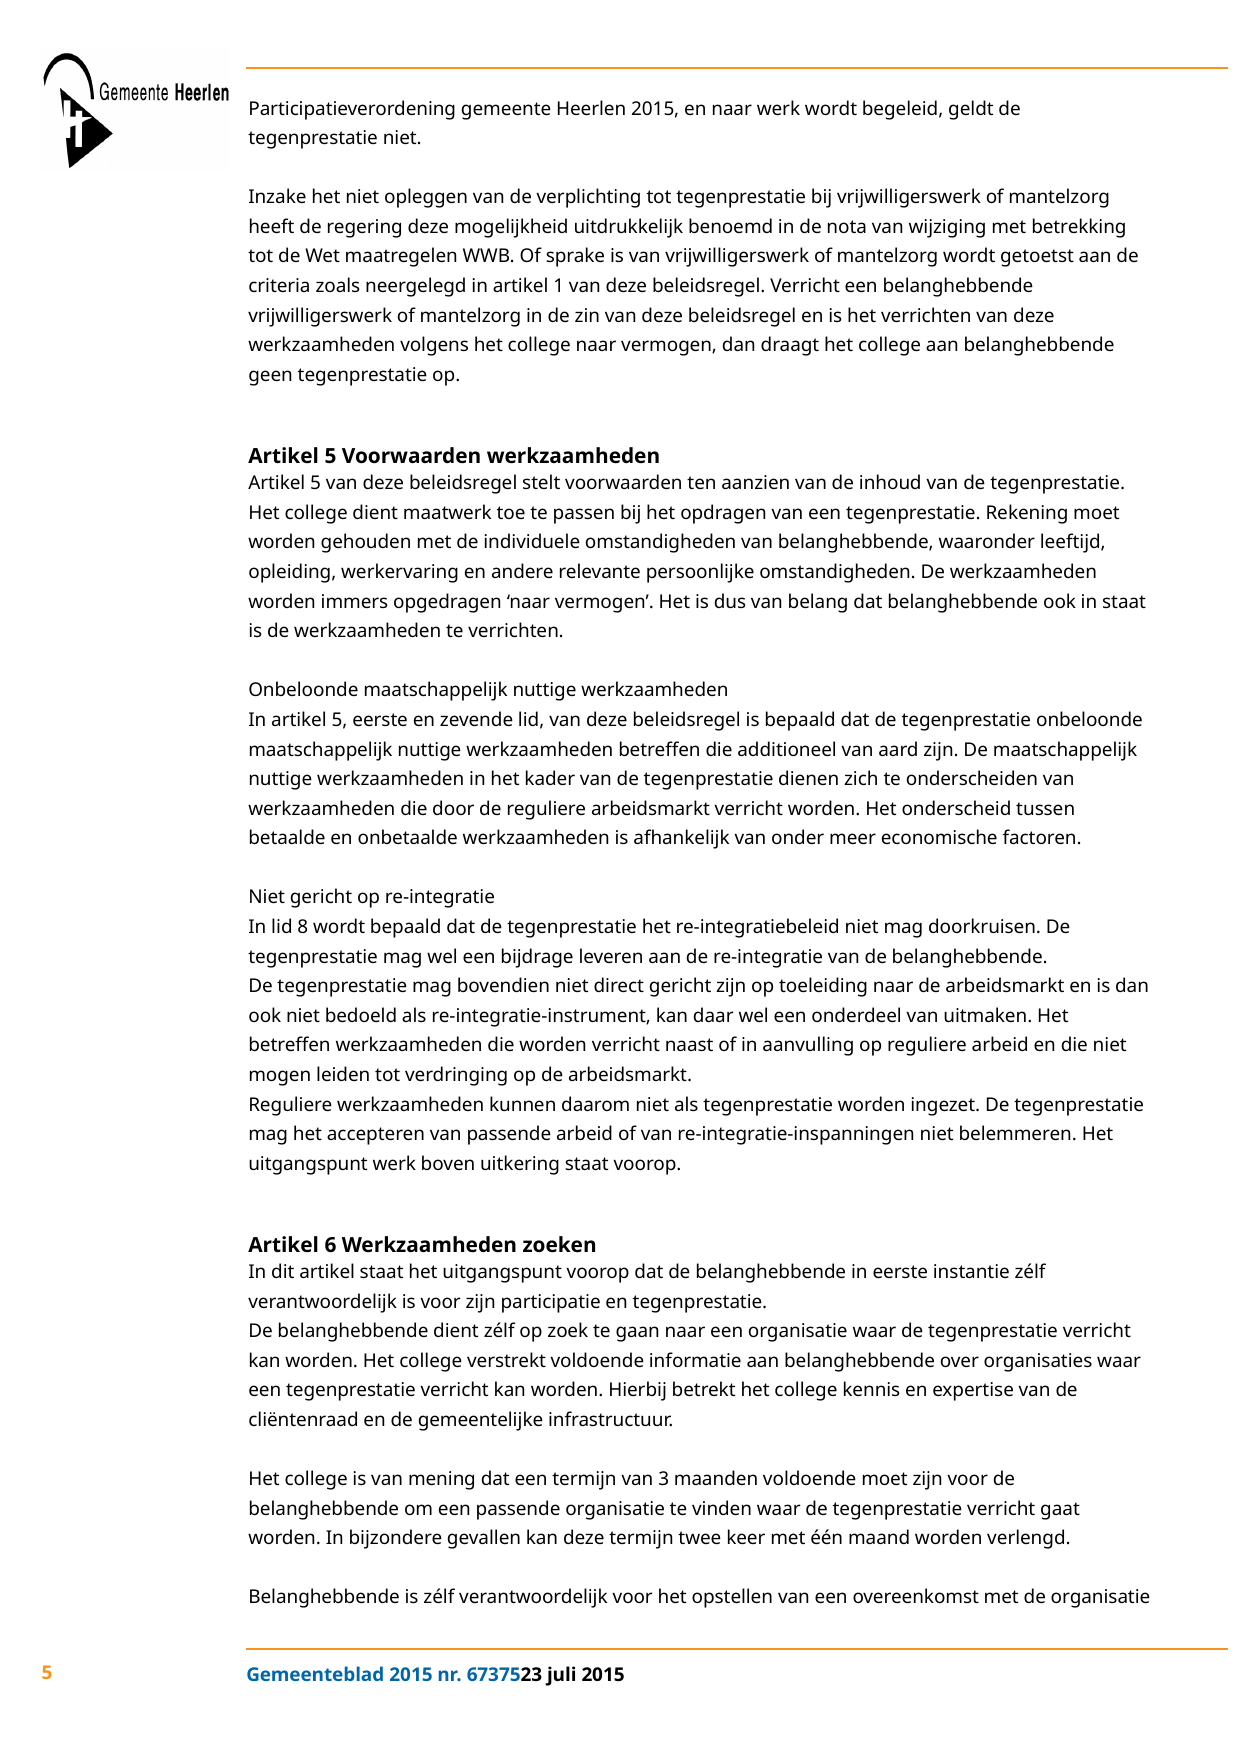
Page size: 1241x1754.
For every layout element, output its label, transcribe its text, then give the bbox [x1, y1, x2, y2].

text Het college is van mening dat een termijn van 3 maanden voldoende moet zijn voor de belanghebbende om een passende organisatie te vinden waar de tegenprestatie verricht gaat worden. In bijzondere gevallen kan deze termijn twee keer met één maand worden verlengd. [248, 1465, 1152, 1550]
text Artikel 5 Voorwaarden werkzaamheden [248, 441, 1152, 469]
text Participatieverordening gemeente Heerlen 2015, en naar werk wordt begeleid, geldt de tegenprestatie niet. [248, 95, 1152, 150]
text Inzake het niet opleggen van de verplichting tot tegenprestatie bij vrijwilligerswerk of mantelzorg heeft de regering deze mogelijkheid uitdrukkelijk benoemd in de nota van wijziging met betrekking tot de Wet maatregelen WWB. Of sprake is van vrijwilligerswerk of mantelzorg wordt getoetst aan de criteria zoals neergelegd in artikel 1 van deze beleidsregel. Verricht een belanghebbende vrijwilligerswerk of mantelzorg in de zin van deze beleidsregel en is het verrichten van deze werkzaamheden volgens het college naar vermogen, dan draagt het college aan belanghebbende geen tegenprestatie op. [248, 183, 1152, 387]
text In artikel 5, eerste en zevende lid, van deze beleidsregel is bepaald dat de tegenprestatie onbeloonde maatschappelijk nuttige werkzaamheden betreffen die additioneel van aard zijn. De maatschappelijk nuttige werkzaamheden in het kader van de tegenprestatie dienen zich te onderscheiden van werkzaamheden die door de reguliere arbeidsmarkt verricht worden. Het onderscheid tussen betaalde en onbetaalde werkzaamheden is afhankelijk van onder meer economische factoren. [248, 706, 1152, 850]
text De tegenprestatie mag bovendien niet direct gericht zijn op toeleiding naar de arbeidsmarkt en is dan ook niet bedoeld als re-integratie-instrument, kan daar wel een onderdeel van uitmaken. Het betreffen werkzaamheden die worden verricht naast of in aanvulling op reguliere arbeid en die niet mogen leiden tot verdringing op de arbeidsmarkt. [248, 972, 1152, 1087]
picture [41, 47, 231, 172]
text In lid 8 wordt bepaald dat de tegenprestatie het re-integratiebeleid niet mag doorkruisen. De tegenprestatie mag wel een bijdrage leveren aan de re-integratie van de belanghebbende. [248, 913, 1152, 968]
text Belanghebbende is zélf verantwoordelijk voor het opstellen van een overeenkomst met de organisatie [248, 1584, 1152, 1609]
text In dit artikel staat het uitgangspunt voorop dat de belanghebbende in eerste instantie zélf verantwoordelijk is voor zijn participatie en tegenprestatie. [248, 1258, 1152, 1314]
text Niet gericht op re-integratie [248, 884, 1152, 909]
text De belanghebbende dient zélf op zoek te gaan naar een organisatie waar de tegenprestatie verricht kan worden. Het college verstrekt voldoende informatie aan belanghebbende over organisaties waar een tegenprestatie verricht kan worden. Hierbij betrekt het college kennis en expertise van de cliëntenraad en de gemeentelijke infrastructuur. [248, 1317, 1152, 1432]
text Artikel 5 van deze beleidsregel stelt voorwaarden ten aanzien van de inhoud van de tegenprestatie. Het college dient maatwerk toe te passen bij het opdragen van een tegenprestatie. Rekening moet worden gehouden met de individuele omstandigheden van belanghebbende, waaronder leeftijd, opleiding, werkervaring en andere relevante persoonlijke omstandigheden. De werkzaamheden worden immers opgedragen ‘naar vermogen’. Het is dus van belang dat belanghebbende ook in staat is de werkzaamheden te verrichten. [248, 469, 1152, 643]
text Onbeloonde maatschappelijk nuttige werkzaamheden [248, 677, 1152, 702]
text Reguliere werkzaamheden kunnen daarom niet als tegenprestatie worden ingezet. De tegenprestatie mag het accepteren van passende arbeid of van re-integratie-inspanningen niet belemmeren. Het uitgangspunt werk boven uitkering staat voorop. [248, 1091, 1152, 1176]
text Artikel 6 Werkzaamheden zoeken [248, 1230, 1152, 1258]
